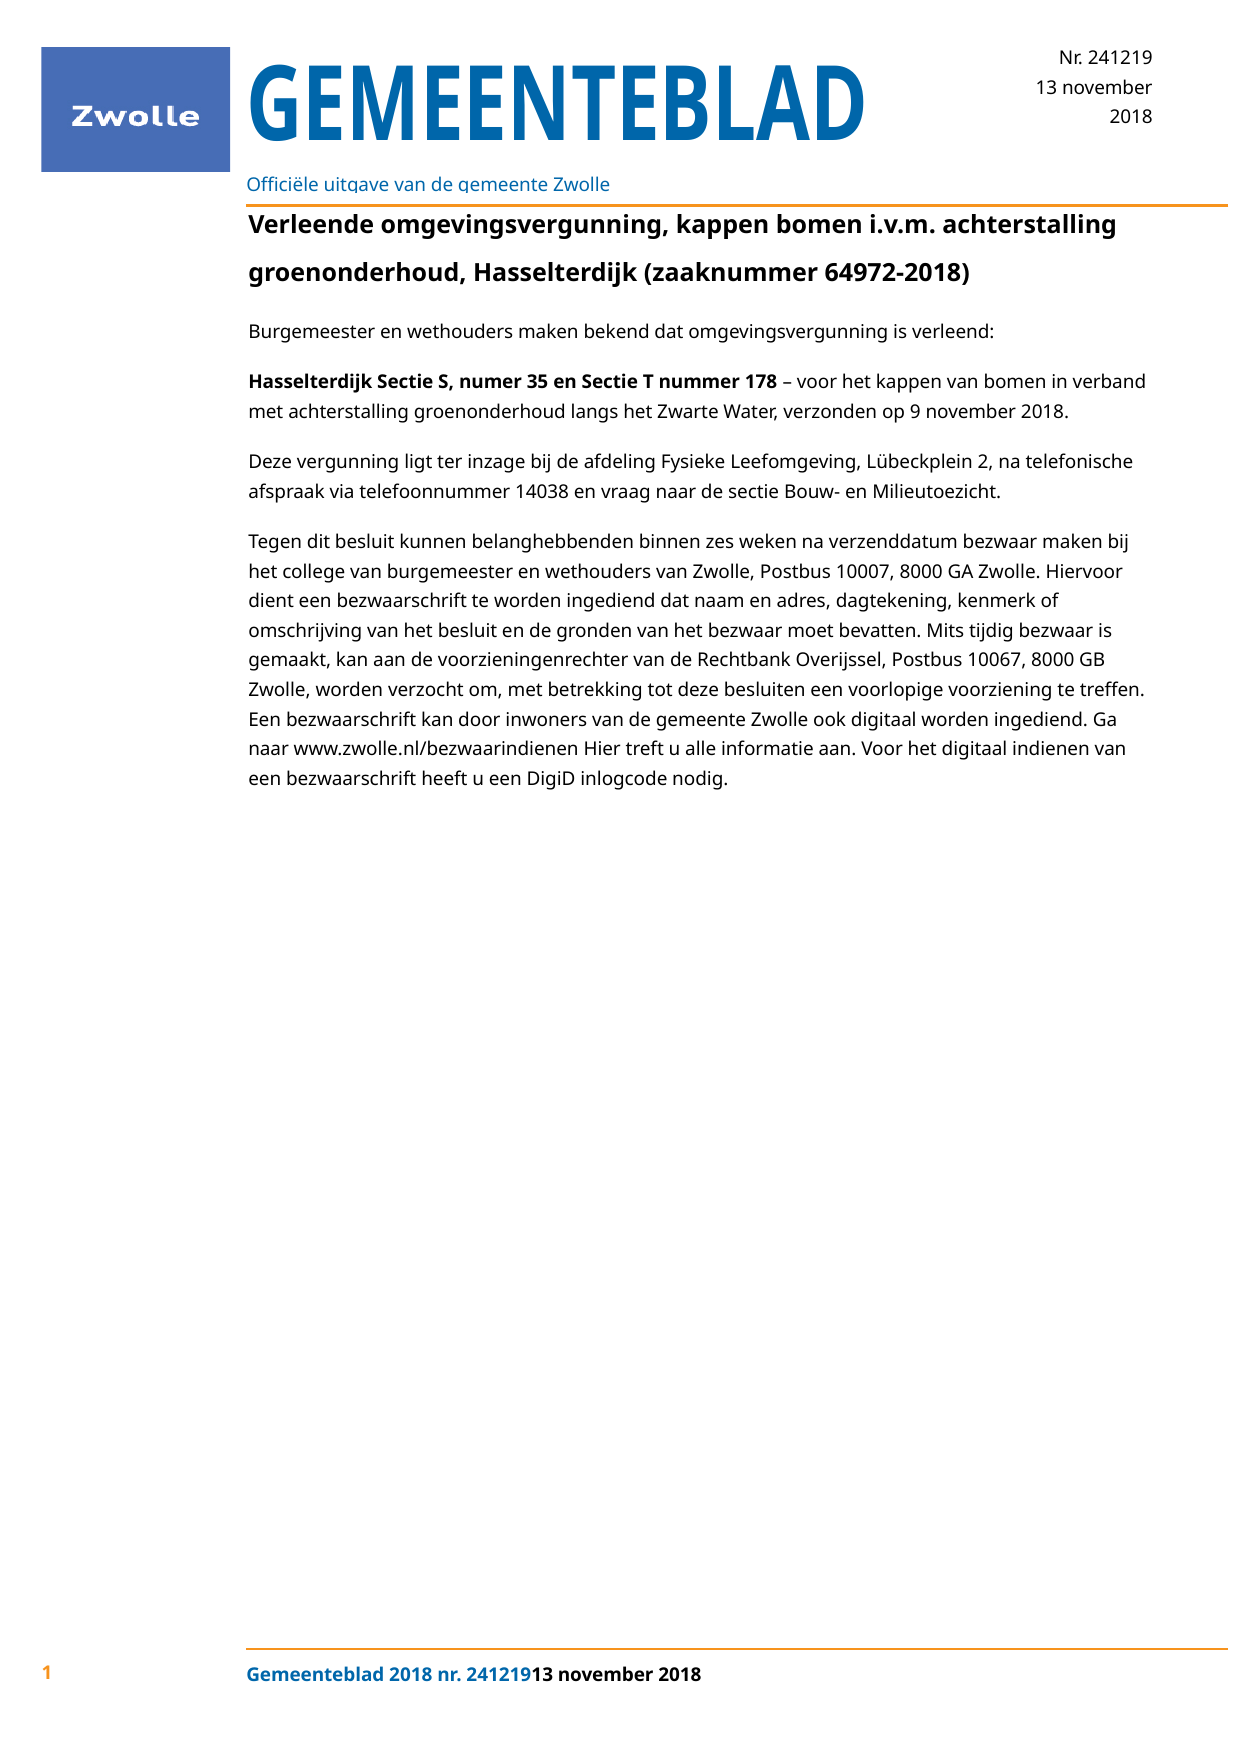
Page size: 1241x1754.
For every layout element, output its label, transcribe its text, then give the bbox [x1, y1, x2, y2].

text Verleende omgevingsvergunning, kappen bomen i.v.m. achterstalling groenonderhoud, Hasselterdijk (zaaknummer 64972-2018) [248, 207, 1152, 288]
text Hasselterdijk Sectie S, numer 35 en Sectie T nummer 178 – voor het kappen van bomen in verband met achterstalling groenonderhoud langs het Zwarte Water, verzonden op 9 november 2018. [248, 368, 1152, 424]
text Tegen dit besluit kunnen belanghebbenden binnen zes weken na verzenddatum bezwaar maken bij het college van burgemeester en wethouders van Zwolle, Postbus 10007, 8000 GA Zwolle. Hiervoor dient een bezwaarschrift te worden ingediend dat naam en adres, dagtekening, kenmerk of omschrijving van het besluit en de gronden van het bezwaar moet bevatten. Mits tijdig bezwaar is gemaakt, kan aan de voorzieningenrechter van de Rechtbank Overijssel, Postbus 10067, 8000 GB Zwolle, worden verzocht om, met betrekking tot deze besluiten een voorlopige voorziening te treffen. Een bezwaarschrift kan door inwoners van de gemeente Zwolle ook digitaal worden ingediend. Ga naar www.zwolle.nl/bezwaarindienen Hier treft u alle informatie aan. Voor het digitaal indienen van een bezwaarschrift heeft u een DigiD inlogcode nodig. [248, 528, 1152, 791]
picture [41, 47, 231, 172]
text Deze vergunning ligt ter inzage bij de afdeling Fysieke Leefomgeving, Lübeckplein 2, na telefonische afspraak via telefoonnummer 14038 en vraag naar de sectie Bouw- en Milieutoezicht. [248, 448, 1152, 504]
text Burgemeester en wethouders maken bekend dat omgevingsvergunning is verleend: [248, 318, 1152, 344]
